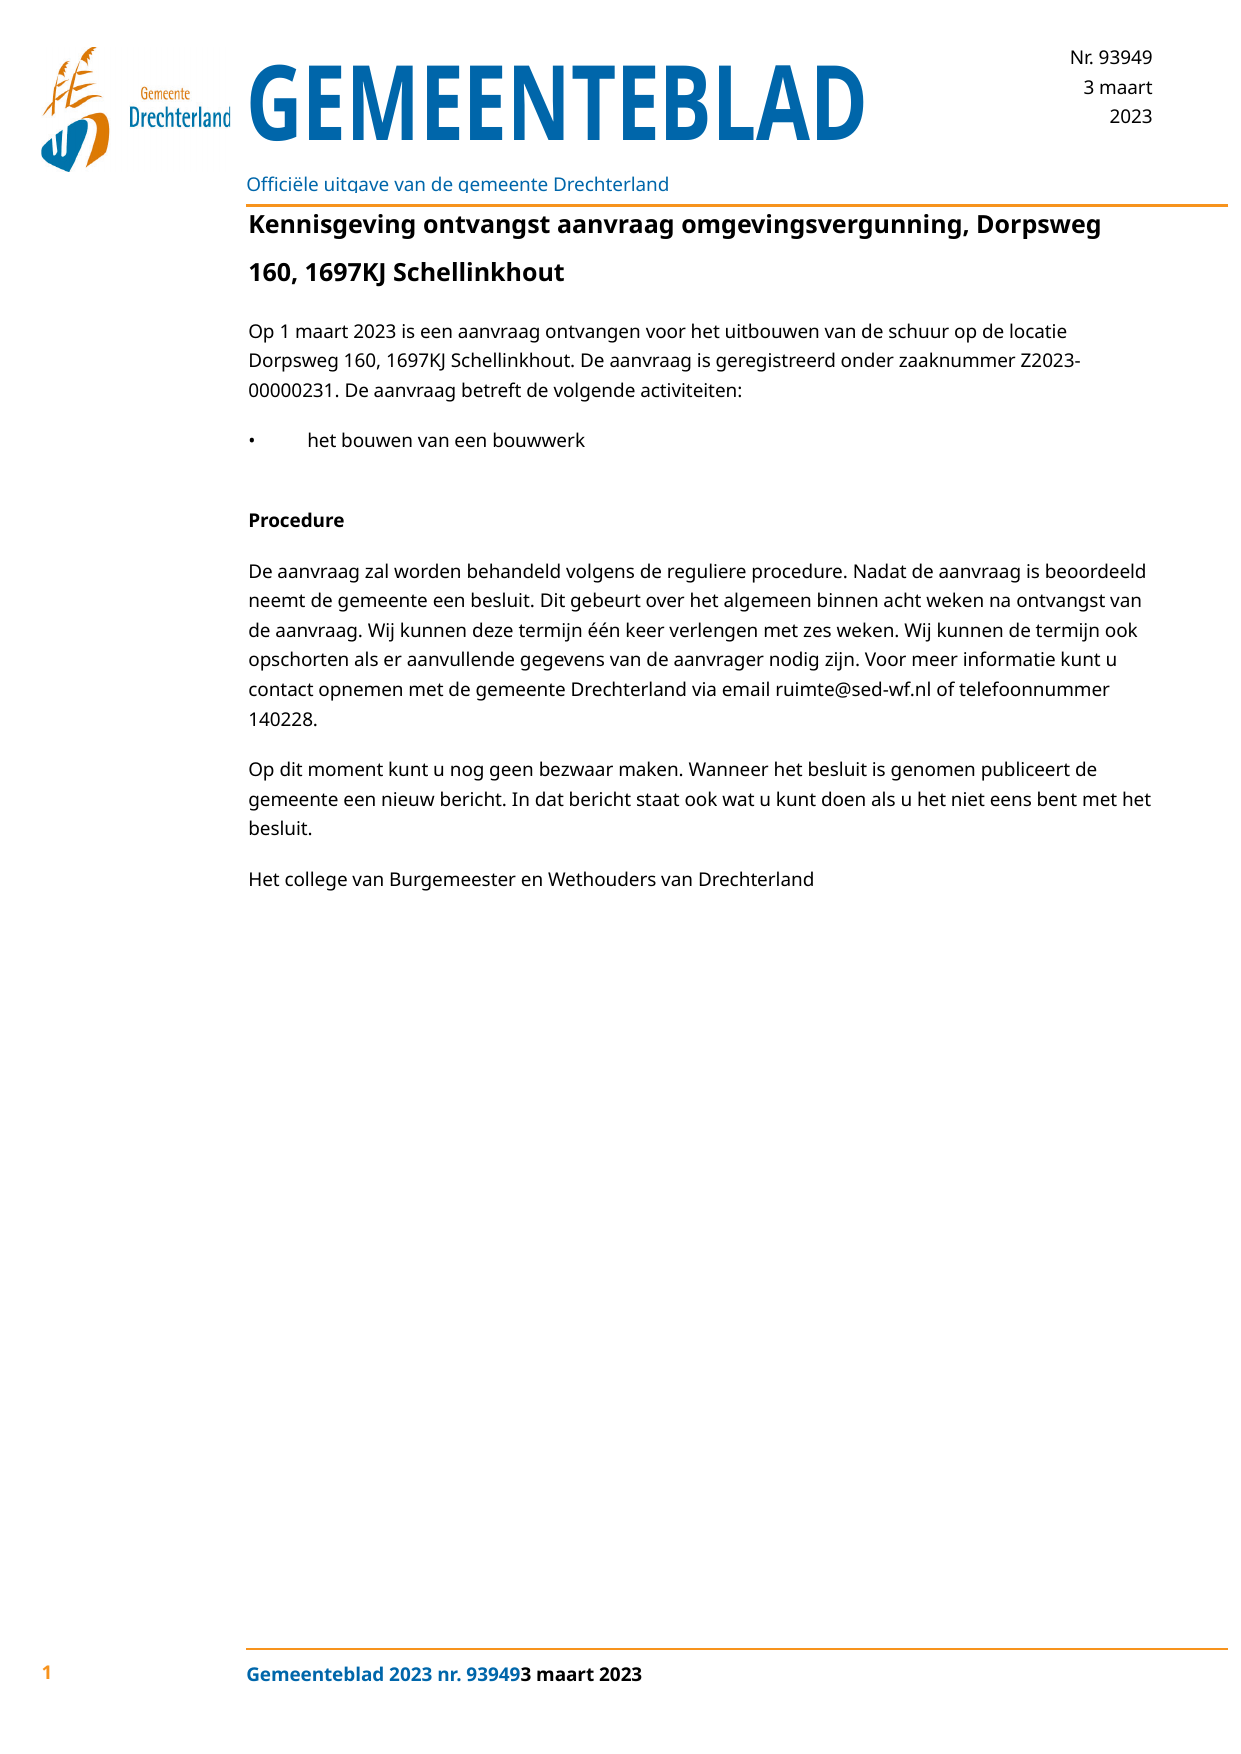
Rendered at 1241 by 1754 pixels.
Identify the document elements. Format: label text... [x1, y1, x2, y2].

text Het college van Burgemeester en Wethouders van Drechterland [248, 866, 1152, 892]
list het bouwen van een bouwwerk [248, 427, 1152, 453]
text Procedure [248, 507, 1152, 533]
text De aanvraag zal worden behandeld volgens de reguliere procedure. Nadat de aanvraag is beoordeeld neemt de gemeente een besluit. Dit gebeurt over het algemeen binnen acht weken na ontvangst van de aanvraag. Wij kunnen deze termijn één keer verlengen met zes weken. Wij kunnen de termijn ook opschorten als er aanvullende gegevens van de aanvrager nodig zijn. Voor meer informatie kunt u contact opnemen met de gemeente Drechterland via email ruimte@sed-wf.nl of telefoonnummer 140228. [248, 558, 1152, 732]
text Kennisgeving ontvangst aanvraag omgevingsvergunning, Dorpsweg 160, 1697KJ Schellinkhout [248, 207, 1152, 288]
picture [226, 115, 231, 124]
text Op dit moment kunt u nog geen bezwaar maken. Wanneer het besluit is genomen publiceert de gemeente een nieuw bericht. In dat bericht staat ook wat u kunt doen als u het niet eens bent met het besluit. [248, 756, 1152, 841]
picture [41, 158, 64, 172]
text Op 1 maart 2023 is een aanvraag ontvangen voor het uitbouwen van de schuur op de locatie Dorpsweg 160, 1697KJ Schellinkhout. De aanvraag is geregistreerd onder zaaknummer Z2023-00000231. De aanvraag betreft de volgende activiteiten: [248, 318, 1152, 403]
picture [41, 47, 231, 172]
